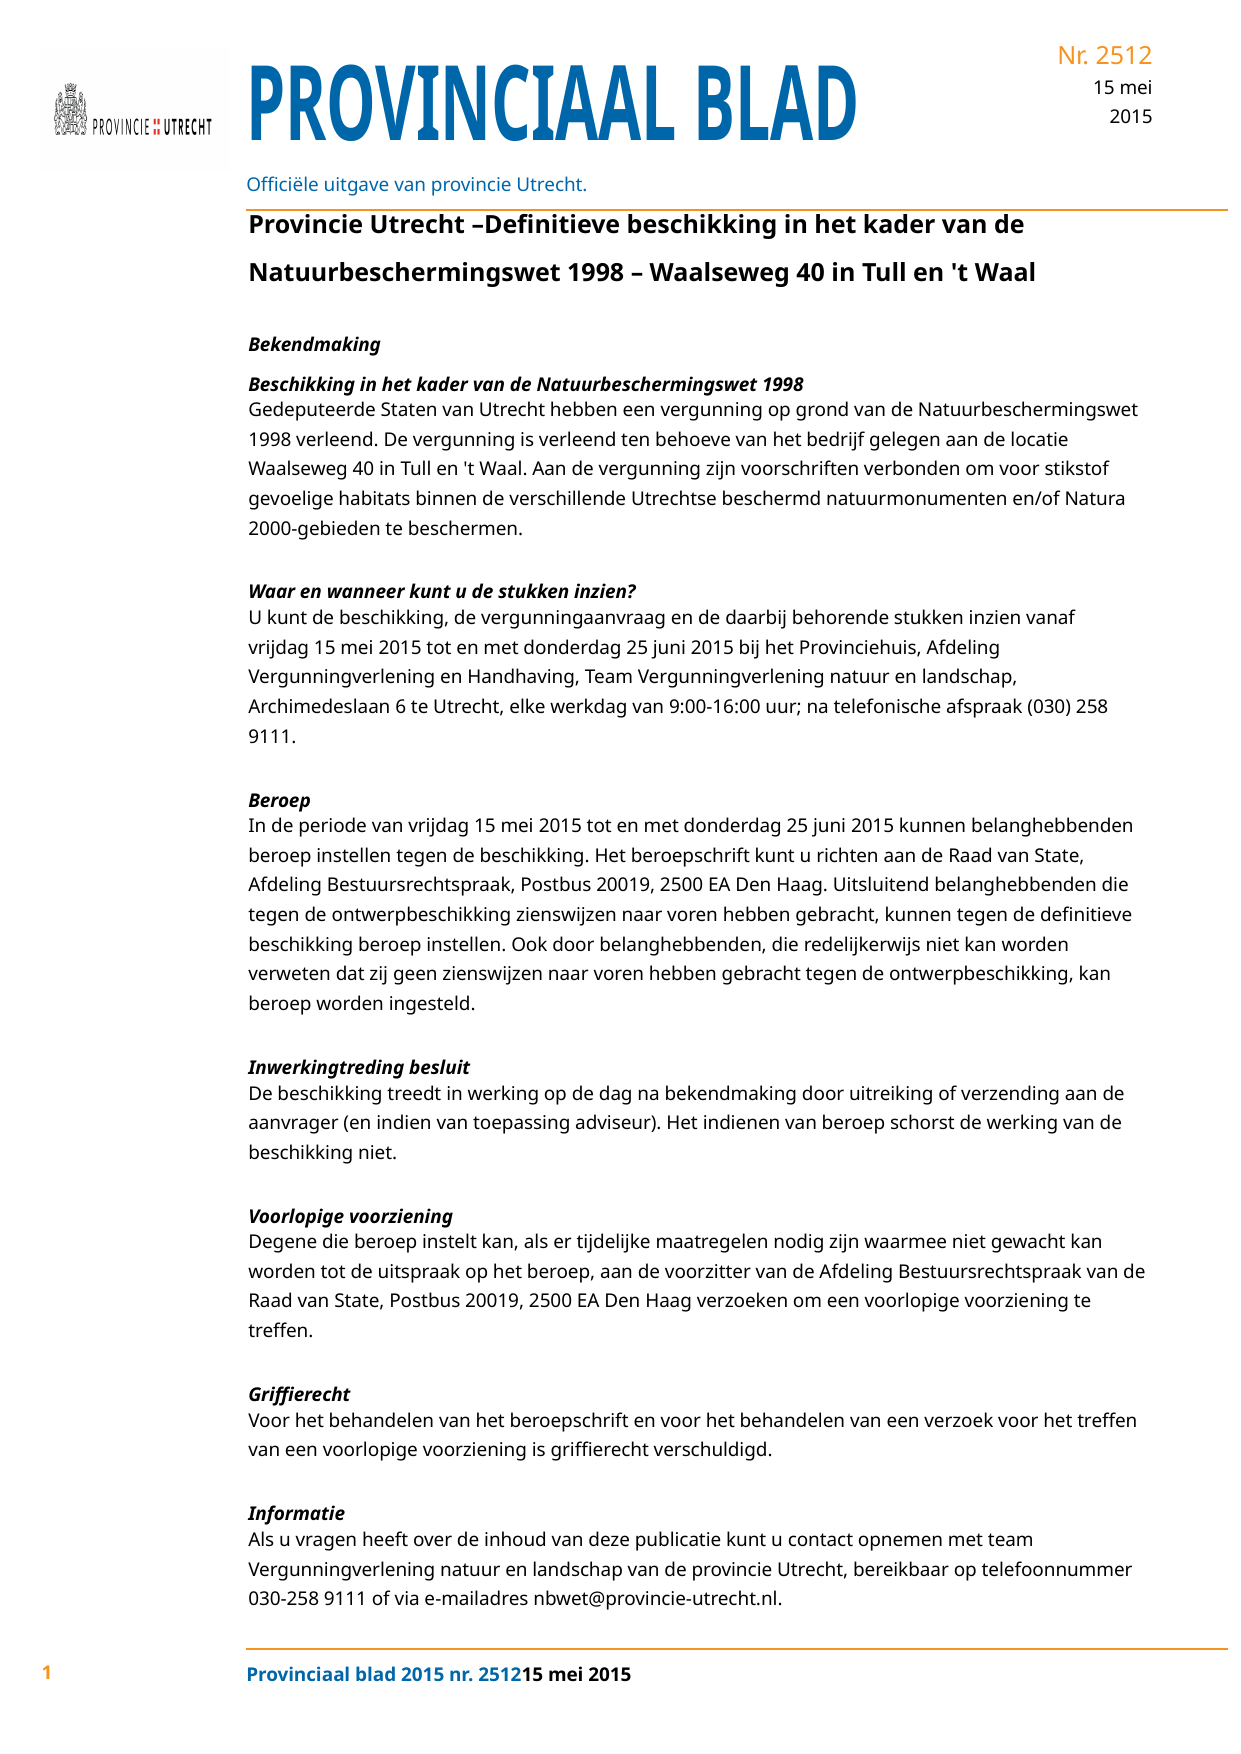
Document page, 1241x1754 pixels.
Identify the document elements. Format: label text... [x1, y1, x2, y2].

text Informatie [248, 1501, 1152, 1526]
text Inwerkingtreding besluit [248, 1054, 1152, 1080]
text Degene die beroep instelt kan, als er tijdelijke maatregelen nodig zijn waarmee niet gewacht kan worden tot de uitspraak op het beroep, aan de voorzitter van de Afdeling Bestuursrechtspraak van de Raad van State, Postbus 20019, 2500 EA Den Haag verzoeken om een voorlopige voorziening te treffen. [248, 1228, 1152, 1343]
text De beschikking treedt in werking op de dag na bekendmaking door uitreiking of verzending aan de aanvrager (en indien van toepassing adviseur). Het indienen van beroep schorst de werking van de beschikking niet. [248, 1080, 1152, 1164]
text Provincie Utrecht –Definitieve beschikking in het kader van de Natuurbeschermingswet 1998 – Waalseweg 40 in Tull en 't Waal [248, 211, 1152, 288]
text Gedeputeerde Staten van Utrecht hebben een vergunning op grond van de Natuurbeschermingswet 1998 verleend. De vergunning is verleend ten behoeve van het bedrijf gelegen aan de locatie Waalseweg 40 in Tull en 't Waal. Aan de vergunning zijn voorschriften verbonden om voor stikstof gevoelige habitats binnen de verschillende Utrechtse beschermd natuurmonumenten en/of Natura 2000-gebieden te beschermen. [248, 396, 1152, 541]
picture [41, 47, 231, 172]
text In de periode van vrijdag 15 mei 2015 tot en met donderdag 25 juni 2015 kunnen belanghebbenden beroep instellen tegen de beschikking. Het beroepschrift kunt u richten aan de Raad van State, Afdeling Bestuursrechtspraak, Postbus 20019, 2500 EA Den Haag. Uitsluitend belanghebbenden die tegen de ontwerpbeschikking zienswijzen naar voren hebben gebracht, kunnen tegen de definitieve beschikking beroep instellen. Ook door belanghebbenden, die redelijkerwijs niet kan worden verweten dat zij geen zienswijzen naar voren hebben gebracht tegen de ontwerpbeschikking, kan beroep worden ingesteld. [248, 812, 1152, 1016]
text Beschikking in het kader van de Natuurbeschermingswet 1998 [248, 371, 1152, 396]
text Waar en wanneer kunt u de stukken inzien? [248, 579, 1152, 604]
text Voor het behandelen van het beroepschrift en voor het behandelen van een verzoek voor het treffen van een voorlopige voorziening is griffierecht verschuldigd. [248, 1407, 1152, 1462]
text Als u vragen heeft over de inhoud van deze publicatie kunt u contact opnemen met team Vergunningverlening natuur en landschap van de provincie Utrecht, bereikbaar op telefoonnummer 030-258 9111 of via e-mailadres nbwet@provincie-utrecht.nl. [248, 1526, 1152, 1611]
text Griffierecht [248, 1381, 1152, 1407]
text Voorlopige voorziening [248, 1203, 1152, 1228]
text U kunt de beschikking, de vergunningaanvraag en de daarbij behorende stukken inzien vanaf vrijdag 15 mei 2015 tot en met donderdag 25 juni 2015 bij het Provinciehuis, Afdeling Vergunningverlening en Handhaving, Team Vergunningverlening natuur en landschap, Archimedeslaan 6 te Utrecht, elke werkdag van 9:00-16:00 uur; na telefonische afspraak (030) 258 9111. [248, 604, 1152, 748]
text Beroep [248, 787, 1152, 812]
text Bekendmaking [248, 331, 1152, 357]
